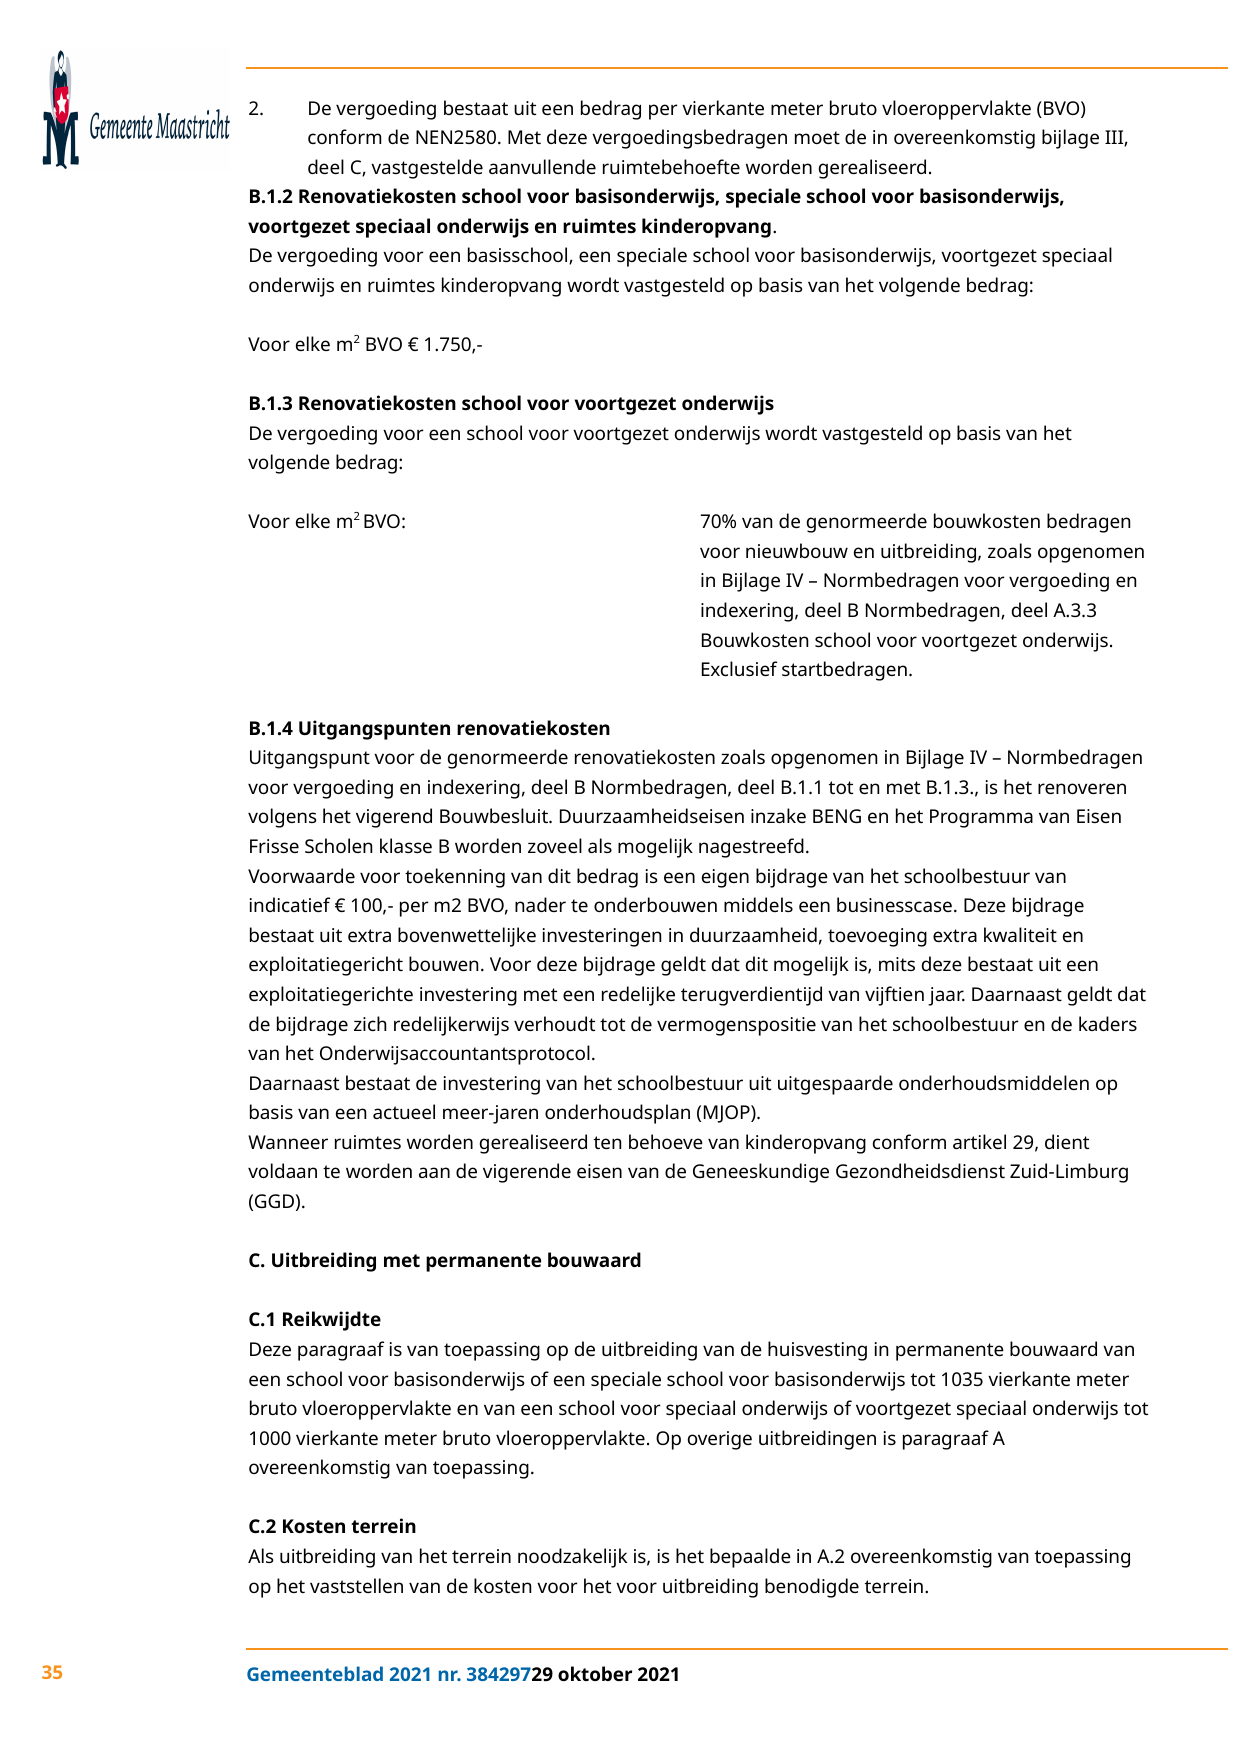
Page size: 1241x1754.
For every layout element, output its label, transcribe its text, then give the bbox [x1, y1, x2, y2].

text De vergoeding voor een school voor voortgezet onderwijs wordt vastgesteld op basis van het volgende bedrag: [248, 420, 1152, 475]
text B.1.2 Renovatiekosten school voor basisonderwijs, speciale school voor basisonderwijs, voortgezet speciaal onderwijs en ruimtes kinderopvang. [248, 183, 1152, 239]
text Daarnaast bestaat de investering van het schoolbestuur uit uitgespaarde onderhoudsmiddelen op basis van een actueel meer-jaren onderhoudsplan (MJOP). [248, 1070, 1152, 1125]
table_header Voor elke m2 BVO € 1.750,- [248, 332, 1152, 357]
text Wanneer ruimtes worden gerealiseerd ten behoeve van kinderopvang conform artikel 29, dient voldaan te worden aan de vigerende eisen van de Geneeskundige Gezondheidsdienst Zuid-Limburg (GGD). [248, 1129, 1152, 1214]
text Als uitbreiding van het terrein noodzakelijk is, is het bepaalde in A.2 overeenkomstig van toepassing op het vaststellen van de kosten voor het voor uitbreiding benodigde terrein. [248, 1543, 1152, 1599]
text C.2 Kosten terrein [248, 1514, 1152, 1539]
list De vergoeding bestaat uit een bedrag per vierkante meter bruto vloeroppervlakte (BVO) conform de NEN2580. Met deze vergoedingsbedragen moet de in overeenkomstig bijlage III, deel C, vastgestelde aanvullende ruimtebehoefte worden gerealiseerd. [248, 95, 1152, 180]
text B.1.3 Renovatiekosten school voor voortgezet onderwijs [248, 390, 1152, 416]
text Deze paragraaf is van toepassing op de uitbreiding van de huisvesting in permanente bouwaard van een school voor basisonderwijs of een speciale school voor basisonderwijs tot 1035 vierkante meter bruto vloeroppervlakte en van een school voor speciaal onderwijs of voortgezet speciaal onderwijs tot 1000 vierkante meter bruto vloeroppervlakte. Op overige uitbreidingen is paragraaf A overeenkomstig van toepassing. [248, 1336, 1152, 1480]
text C.1 Reikwijdte [248, 1307, 1152, 1332]
text Uitgangspunt voor de genormeerde renovatiekosten zoals opgenomen in Bijlage IV – Normbedragen voor vergoeding en indexering, deel B Normbedragen, deel B.1.1 tot en met B.1.3., is het renoveren volgens het vigerend Bouwbesluit. Duurzaamheidseisen inzake BENG en het Programma van Eisen Frisse Scholen klasse B worden zoveel als mogelijk nagestreefd. [248, 744, 1152, 859]
text Voorwaarde voor toekenning van dit bedrag is een eigen bijdrage van het schoolbestuur van indicatief € 100,- per m2 BVO, nader te onderbouwen middels een businesscase. Deze bijdrage bestaat uit extra bovenwettelijke investeringen in duurzaamheid, toevoeging extra kwaliteit en exploitatiegericht bouwen. Voor deze bijdrage geldt dat dit mogelijk is, mits deze bestaat uit een exploitatiegerichte investering met een redelijke terugverdientijd van vijftien jaar. Daarnaast geldt dat de bijdrage zich redelijkerwijs verhoudt tot de vermogenspositie van het schoolbestuur en de kaders van het Onderwijsaccountantsprotocol. [248, 863, 1152, 1066]
text De vergoeding voor een basisschool, een speciale school voor basisonderwijs, voortgezet speciaal onderwijs en ruimtes kinderopvang wordt vastgesteld op basis van het volgende bedrag: [248, 243, 1152, 298]
table_header Voor elke m2 BVO: [248, 509, 700, 682]
table_header 70% van de genormeerde bouwkosten bedragen voor nieuwbouw en uitbreiding, zoals opgenomen in Bijlage IV – Normbedragen voor vergoeding en indexering, deel B Normbedragen, deel A.3.3 Bouwkosten school voor voortgezet onderwijs. Exclusief startbedragen. [700, 509, 1152, 682]
picture [41, 47, 231, 172]
text C. Uitbreiding met permanente bouwaard [248, 1247, 1152, 1273]
text B.1.4 Uitgangspunten renovatiekosten [248, 715, 1152, 741]
